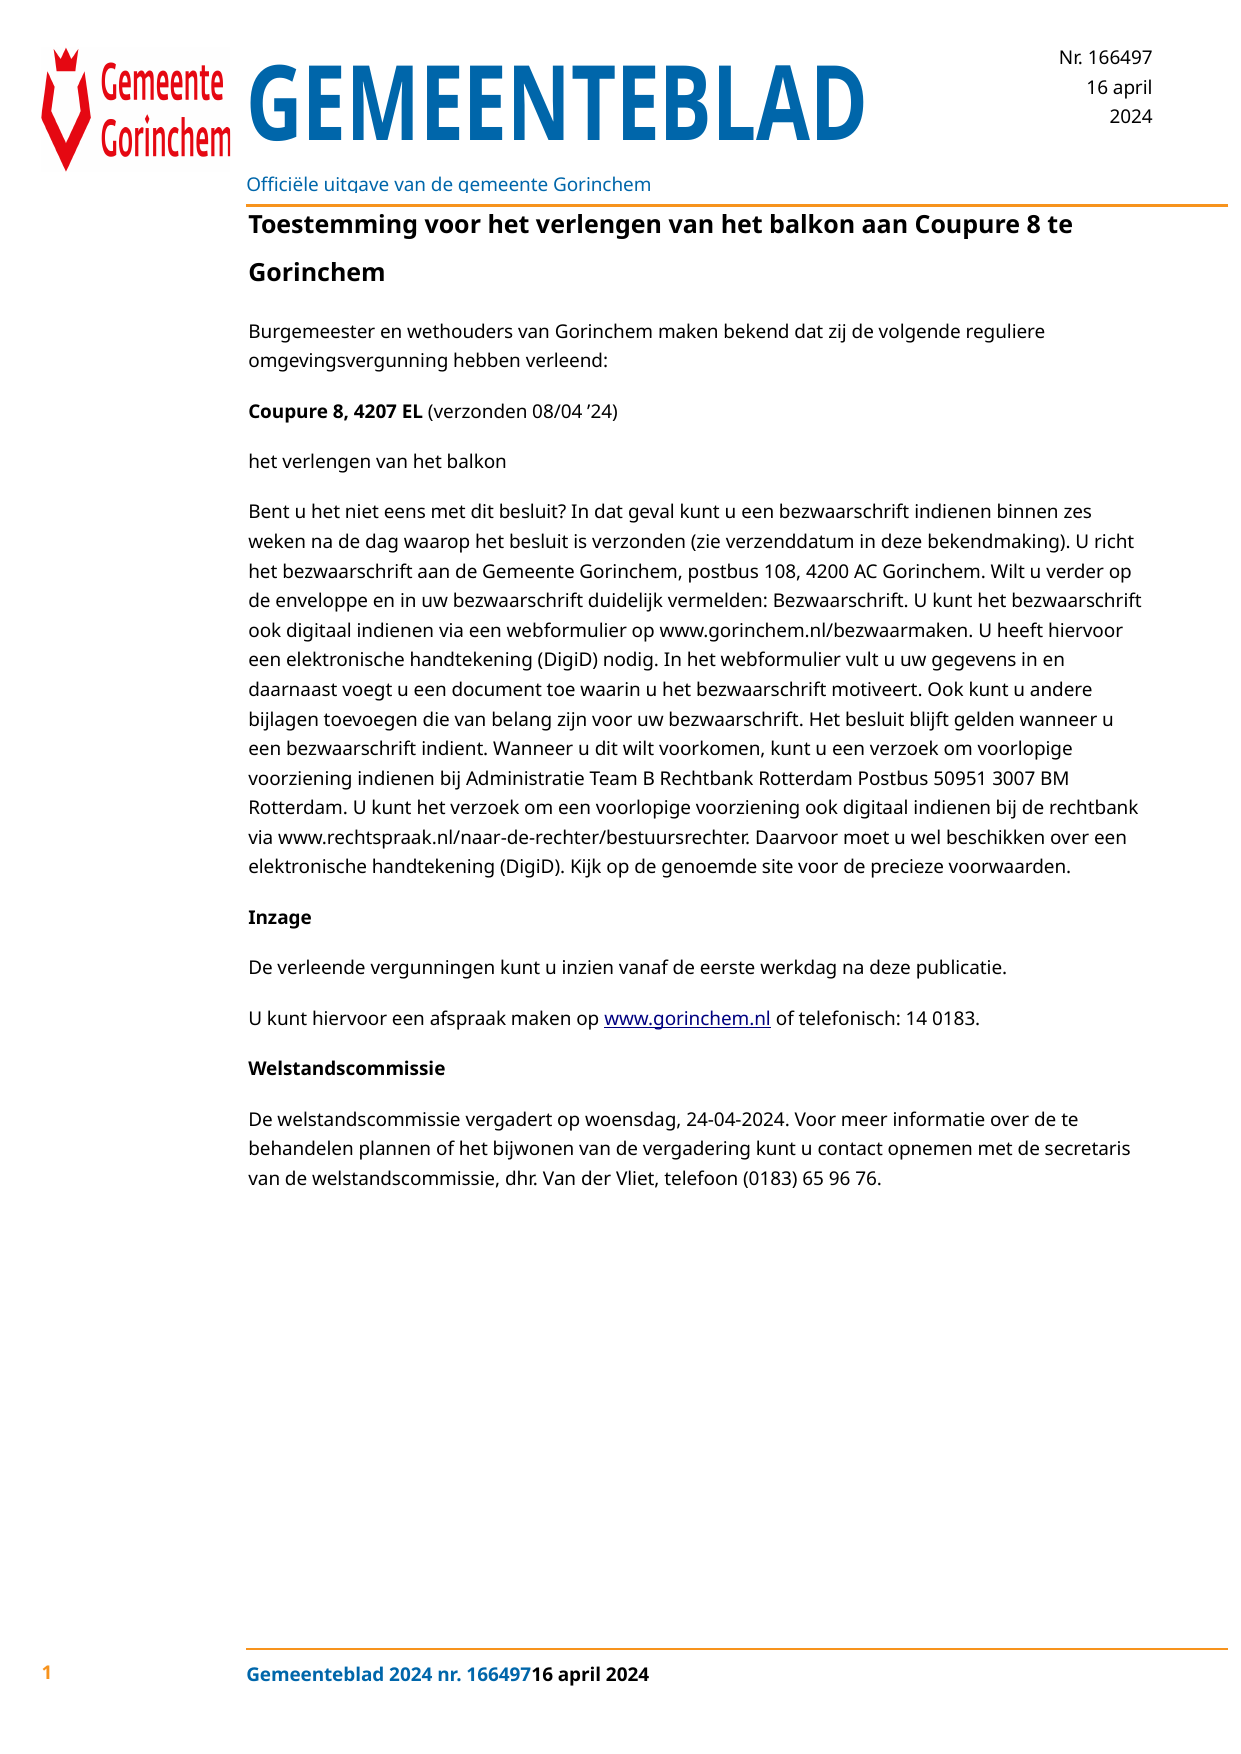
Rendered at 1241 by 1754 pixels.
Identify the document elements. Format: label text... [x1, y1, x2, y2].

text Welstandscommissie [248, 1055, 1152, 1081]
text De verleende vergunningen kunt u inzien vanaf de eerste werkdag na deze publicatie. [248, 954, 1152, 980]
text Coupure 8, 4207 EL (verzonden 08/04 ’24) [248, 398, 1152, 424]
text Bent u het niet eens met dit besluit? In dat geval kunt u een bezwaarschrift indienen binnen zes weken na de dag waarop het besluit is verzonden (zie verzenddatum in deze bekendmaking). U richt het bezwaarschrift aan de Gemeente Gorinchem, postbus 108, 4200 AC Gorinchem. Wilt u verder op de enveloppe en in uw bezwaarschrift duidelijk vermelden: Bezwaarschrift. U kunt het bezwaarschrift ook digitaal indienen via een webformulier op www.gorinchem.nl/bezwaarmaken. U heeft hiervoor een elektronische handtekening (DigiD) nodig. In het webformulier vult u uw gegevens in en daarnaast voegt u een document toe waarin u het bezwaarschrift motiveert. Ook kunt u andere bijlagen toevoegen die van belang zijn voor uw bezwaarschrift. Het besluit blijft gelden wanneer u een bezwaarschrift indient. Wanneer u dit wilt voorkomen, kunt u een verzoek om voorlopige voorziening indienen bij Administratie Team B Rechtbank Rotterdam Postbus 50951 3007 BM Rotterdam. U kunt het verzoek om een voorlopige voorziening ook digitaal indienen bij de rechtbank via www.rechtspraak.nl/naar-de-rechter/bestuursrechter. Daarvoor moet u wel beschikken over een elektronische handtekening (DigiD). Kijk op de genoemde site voor de precieze voorwaarden. [248, 499, 1152, 879]
text De welstandscommissie vergadert op woensdag, 24-04-2024. Voor meer informatie over de te behandelen plannen of het bijwonen van de vergadering kunt u contact opnemen met de secretaris van de welstandscommissie, dhr. Van der Vliet, telefoon (0183) 65 96 76. [248, 1106, 1152, 1191]
text U kunt hiervoor een afspraak maken op www.gorinchem.nl of telefonisch: 14 0183. [248, 1005, 1152, 1031]
text het verlengen van het balkon [248, 448, 1152, 474]
picture [41, 47, 231, 172]
text Inzage [248, 904, 1152, 930]
text Burgemeester en wethouders van Gorinchem maken bekend dat zij de volgende reguliere omgevingsvergunning hebben verleend: [248, 318, 1152, 373]
text Toestemming voor het verlengen van het balkon aan Coupure 8 te Gorinchem [248, 207, 1152, 288]
